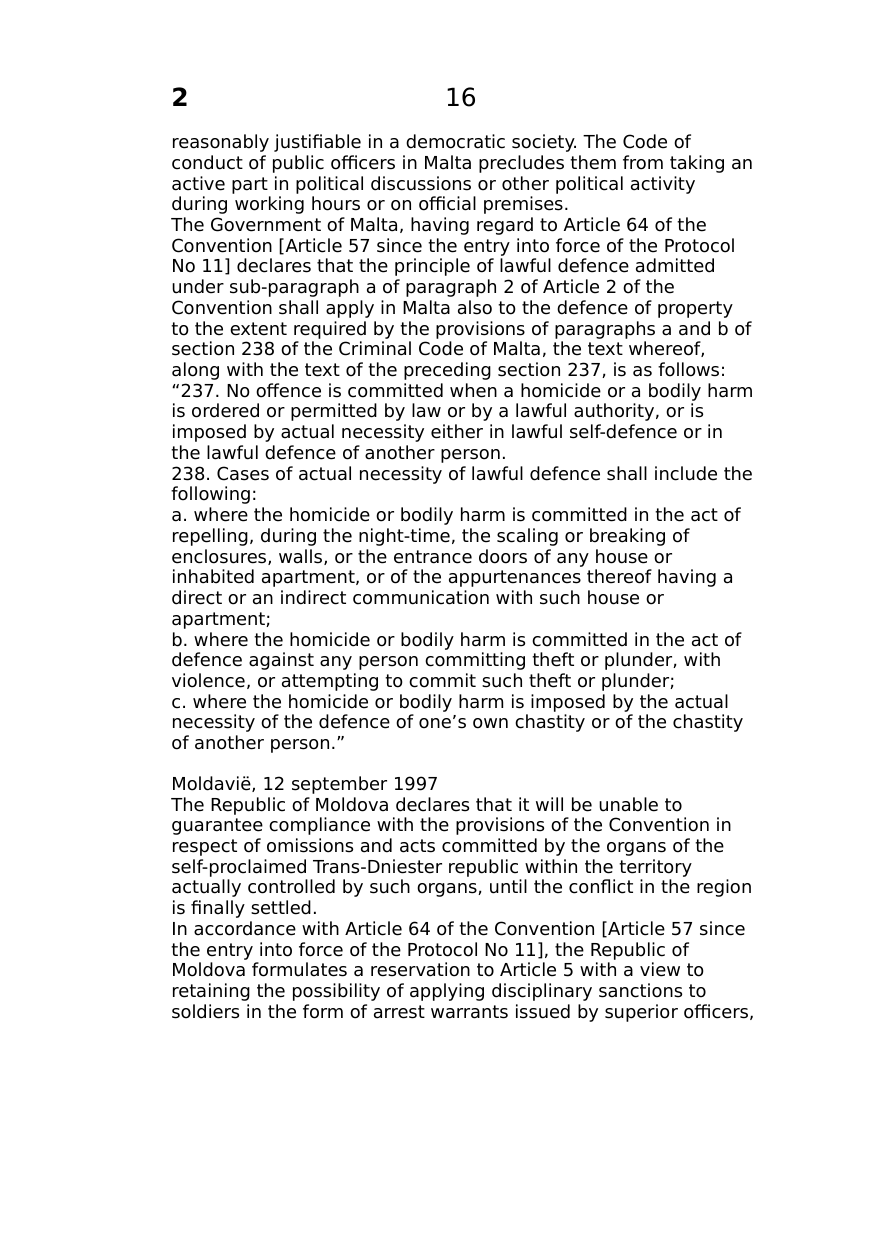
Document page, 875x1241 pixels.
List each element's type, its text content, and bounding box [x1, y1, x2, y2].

text a. where the homicide or bodily harm is committed in the act of repelling, during the night-time, the scaling or breaking of enclosures, walls, or the entrance doors of any house or inhabited apartment, or of the appurtenances thereof having a direct or an indirect communication with such house or apartment; [171, 505, 756, 629]
text In accordance with Article 64 of the Convention [Article 57 since the entry into force of the Protocol No 11], the Republic of Moldova formulates a reservation to Article 5 with a view to retaining the possibility of applying disciplinary sanctions to soldiers in the form of arrest warrants issued by superior officers, [171, 919, 756, 1022]
text “237. No offence is committed when a homicide or a bodily harm is ordered or permitted by law or by a lawful authority, or is imposed by actual necessity either in lawful self-defence or in the lawful defence of another person. [171, 381, 756, 463]
text reasonably justifiable in a democratic society. The Code of conduct of public officers in Malta precludes them from taking an active part in political discussions or other political activity during working hours or on official premises. [171, 132, 756, 215]
text c. where the homicide or bodily harm is imposed by the actual necessity of the defence of one’s own chastity or of the chastity of another person.” [171, 692, 756, 754]
text The Republic of Moldova declares that it will be unable to guarantee compliance with the provisions of the Convention in respect of omissions and acts committed by the organs of the self-proclaimed Trans-Dniester republic within the territory actually controlled by such organs, until the conflict in the region is finally settled. [171, 794, 756, 919]
text Moldavië, 12 september 1997 [171, 774, 756, 794]
text b. where the homicide or bodily harm is committed in the act of defence against any person committing theft or plunder, with violence, or attempting to commit such theft or plunder; [171, 629, 756, 692]
text The Government of Malta, having regard to Article 64 of the Convention [Article 57 since the entry into force of the Protocol No 11] declares that the principle of lawful defence admitted under sub-paragraph a of paragraph 2 of Article 2 of the Convention shall apply in Malta also to the defence of property to the extent required by the provisions of paragraphs a and b of section 238 of the Criminal Code of Malta, the text whereof, along with the text of the preceding section 237, is as follows: [171, 215, 756, 381]
text 238. Cases of actual necessity of lawful defence shall include the following: [171, 463, 756, 505]
